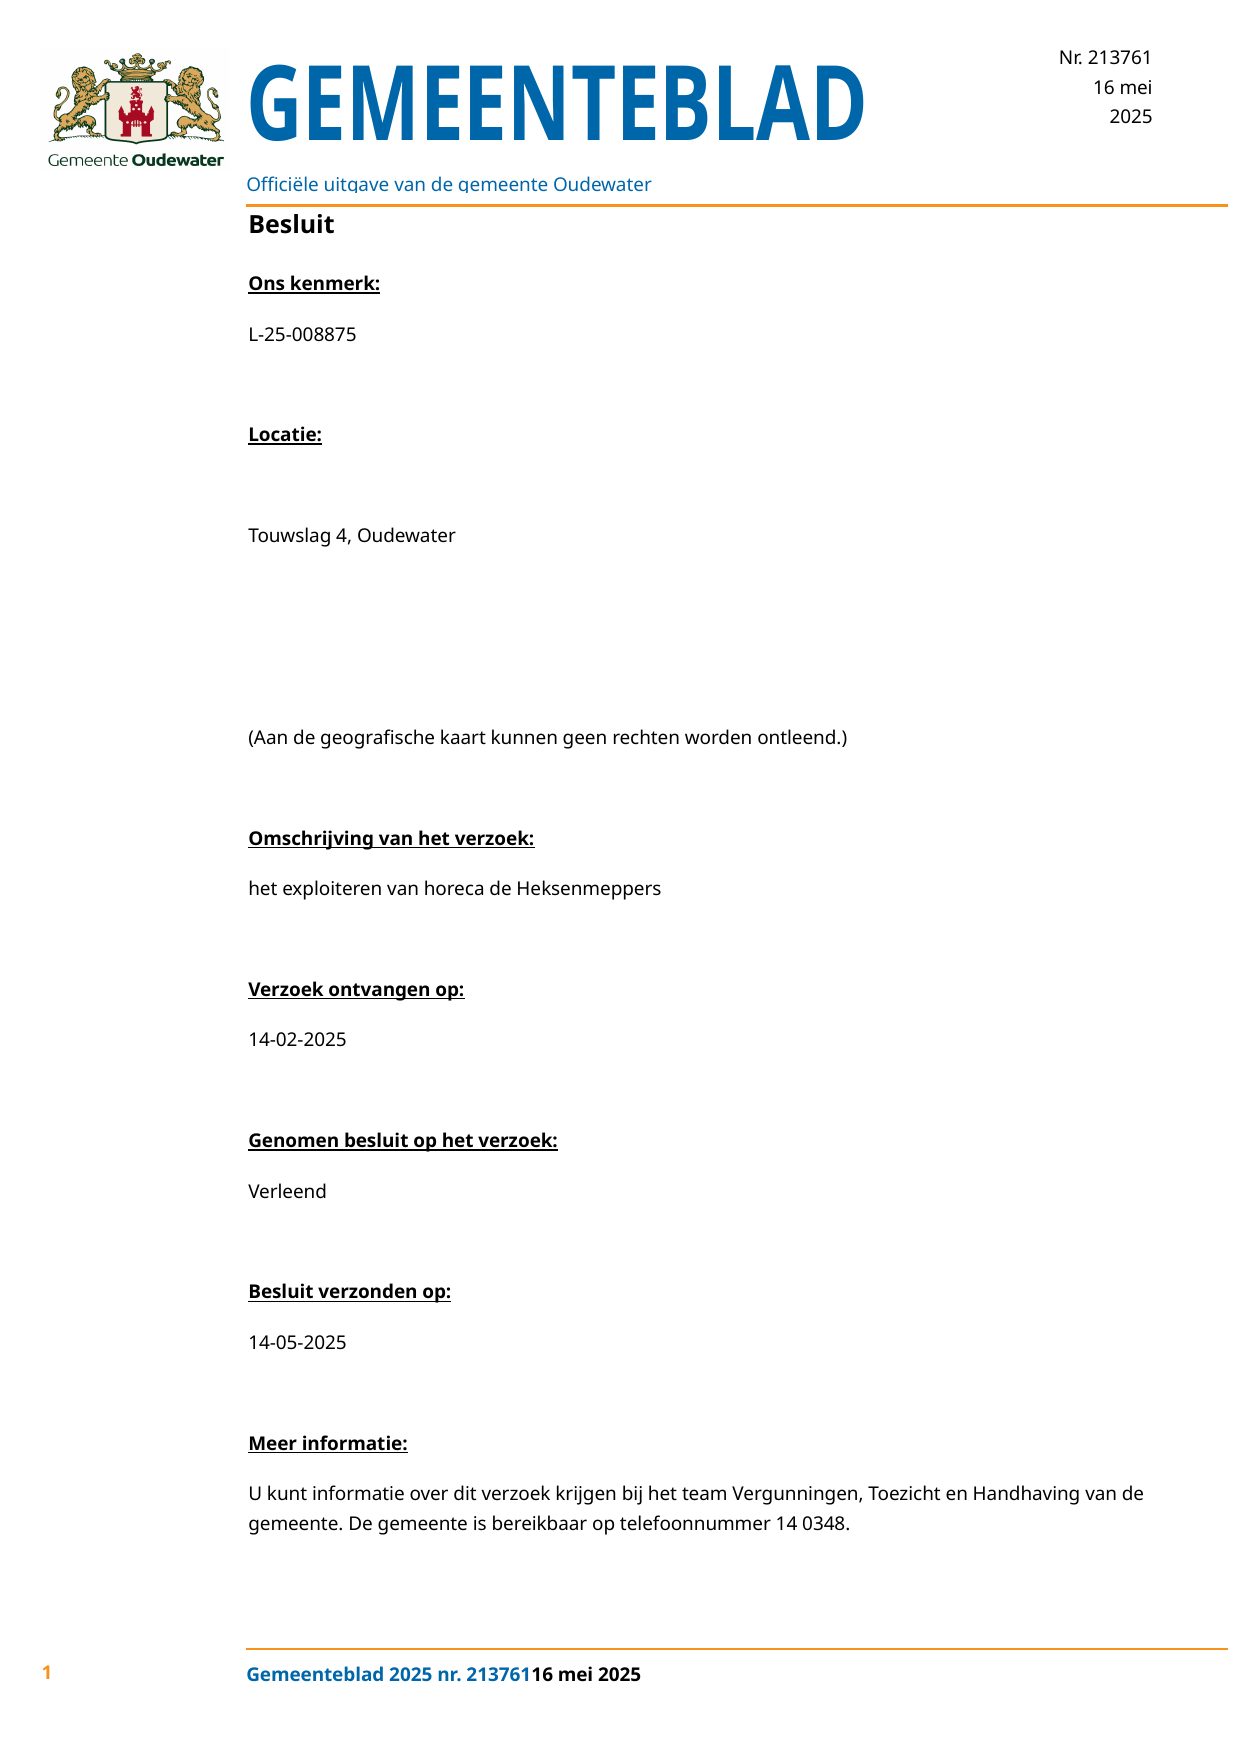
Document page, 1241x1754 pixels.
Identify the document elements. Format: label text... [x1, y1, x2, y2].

text Meer informatie: [248, 1430, 1152, 1456]
text Besluit [248, 207, 1152, 241]
text L-25-008875 [248, 321, 1152, 346]
text Besluit verzonden op: [248, 1279, 1152, 1304]
text Genomen besluit op het verzoek: [248, 1127, 1152, 1153]
text 14-05-2025 [248, 1329, 1152, 1355]
text Ons kenmerk: [248, 270, 1152, 296]
text het exploiteren van horeca de Heksenmeppers [248, 875, 1152, 901]
text 14-02-2025 [248, 1027, 1152, 1052]
text (Aan de geografische kaart kunnen geen rechten worden ontleend.) [248, 724, 1152, 750]
picture [41, 47, 231, 172]
text Omschrijving van het verzoek: [248, 825, 1152, 851]
text Locatie: [248, 422, 1152, 447]
text Verleend [248, 1178, 1152, 1203]
text Verzoek ontvangen op: [248, 976, 1152, 1002]
text Touwslag 4, Oudewater [248, 522, 1152, 548]
text U kunt informatie over dit verzoek krijgen bij het team Vergunningen, Toezicht en Handhaving van de gemeente. De gemeente is bereikbaar op telefoonnummer 14 0348. [248, 1480, 1152, 1536]
